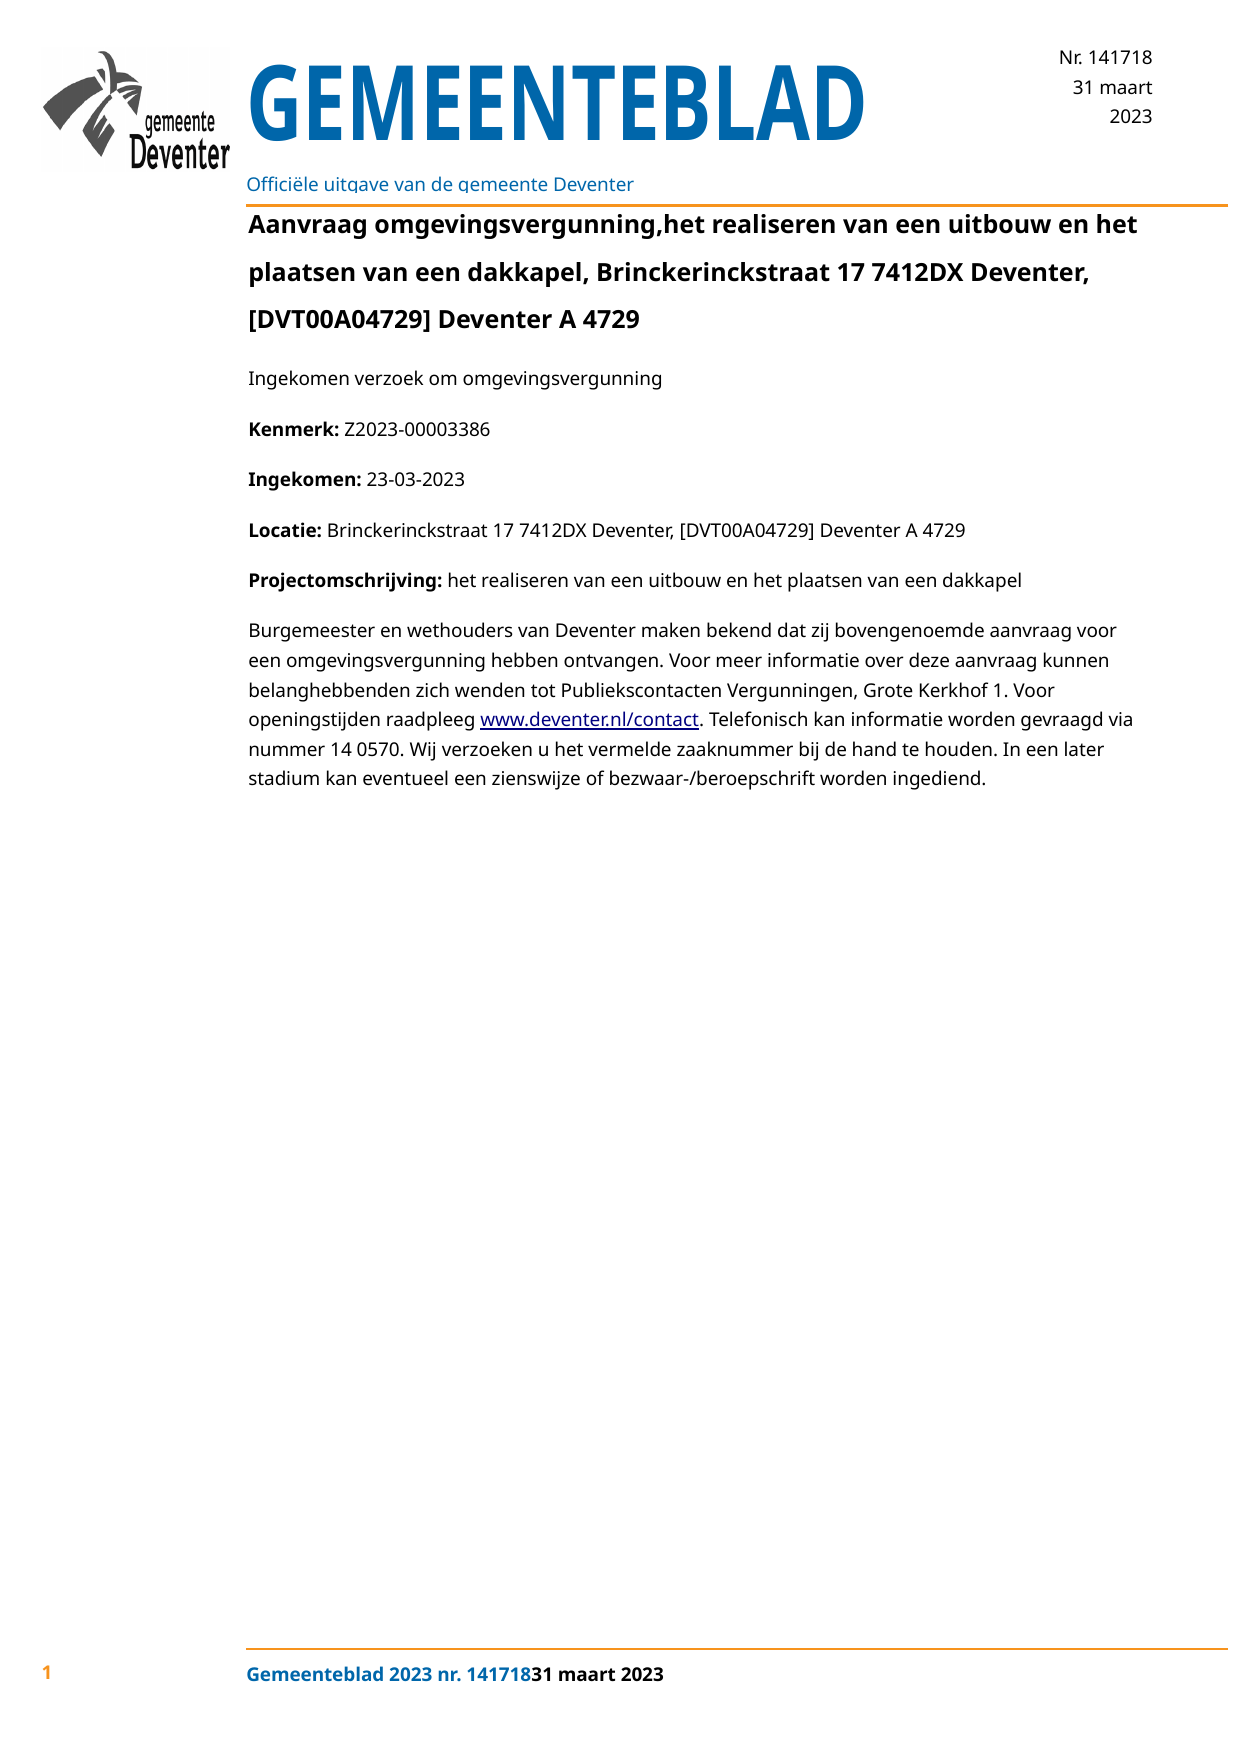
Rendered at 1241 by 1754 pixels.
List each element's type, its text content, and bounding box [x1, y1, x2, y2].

text Burgemeester en wethouders van Deventer maken bekend dat zij bovengenoemde aanvraag voor een omgevingsvergunning hebben ontvangen. Voor meer informatie over deze aanvraag kunnen belanghebbenden zich wenden tot Publiekscontacten Vergunningen, Grote Kerkhof 1. Voor openingstijden raadpleeg www.deventer.nl/contact. Telefonisch kan informatie worden gevraagd via nummer 14 0570. Wij verzoeken u het vermelde zaaknummer bij de hand te houden. In een later stadium kan eventueel een zienswijze of bezwaar-/beroepschrift worden ingediend. [248, 618, 1152, 791]
picture [41, 47, 231, 172]
text Locatie: Brinckerinckstraat 17 7412DX Deventer, [DVT00A04729] Deventer A 4729 [248, 517, 1152, 542]
text Aanvraag omgevingsvergunning,het realiseren van een uitbouw en het plaatsen van een dakkapel, Brinckerinckstraat 17 7412DX Deventer, [DVT00A04729] Deventer A 4729 [248, 207, 1152, 336]
text Projectomschrijving: het realiseren van een uitbouw en het plaatsen van een dakkapel [248, 567, 1152, 593]
text Kenmerk: Z2023-00003386 [248, 416, 1152, 442]
text Ingekomen: 23-03-2023 [248, 466, 1152, 492]
text Ingekomen verzoek om omgevingsvergunning [248, 366, 1152, 391]
